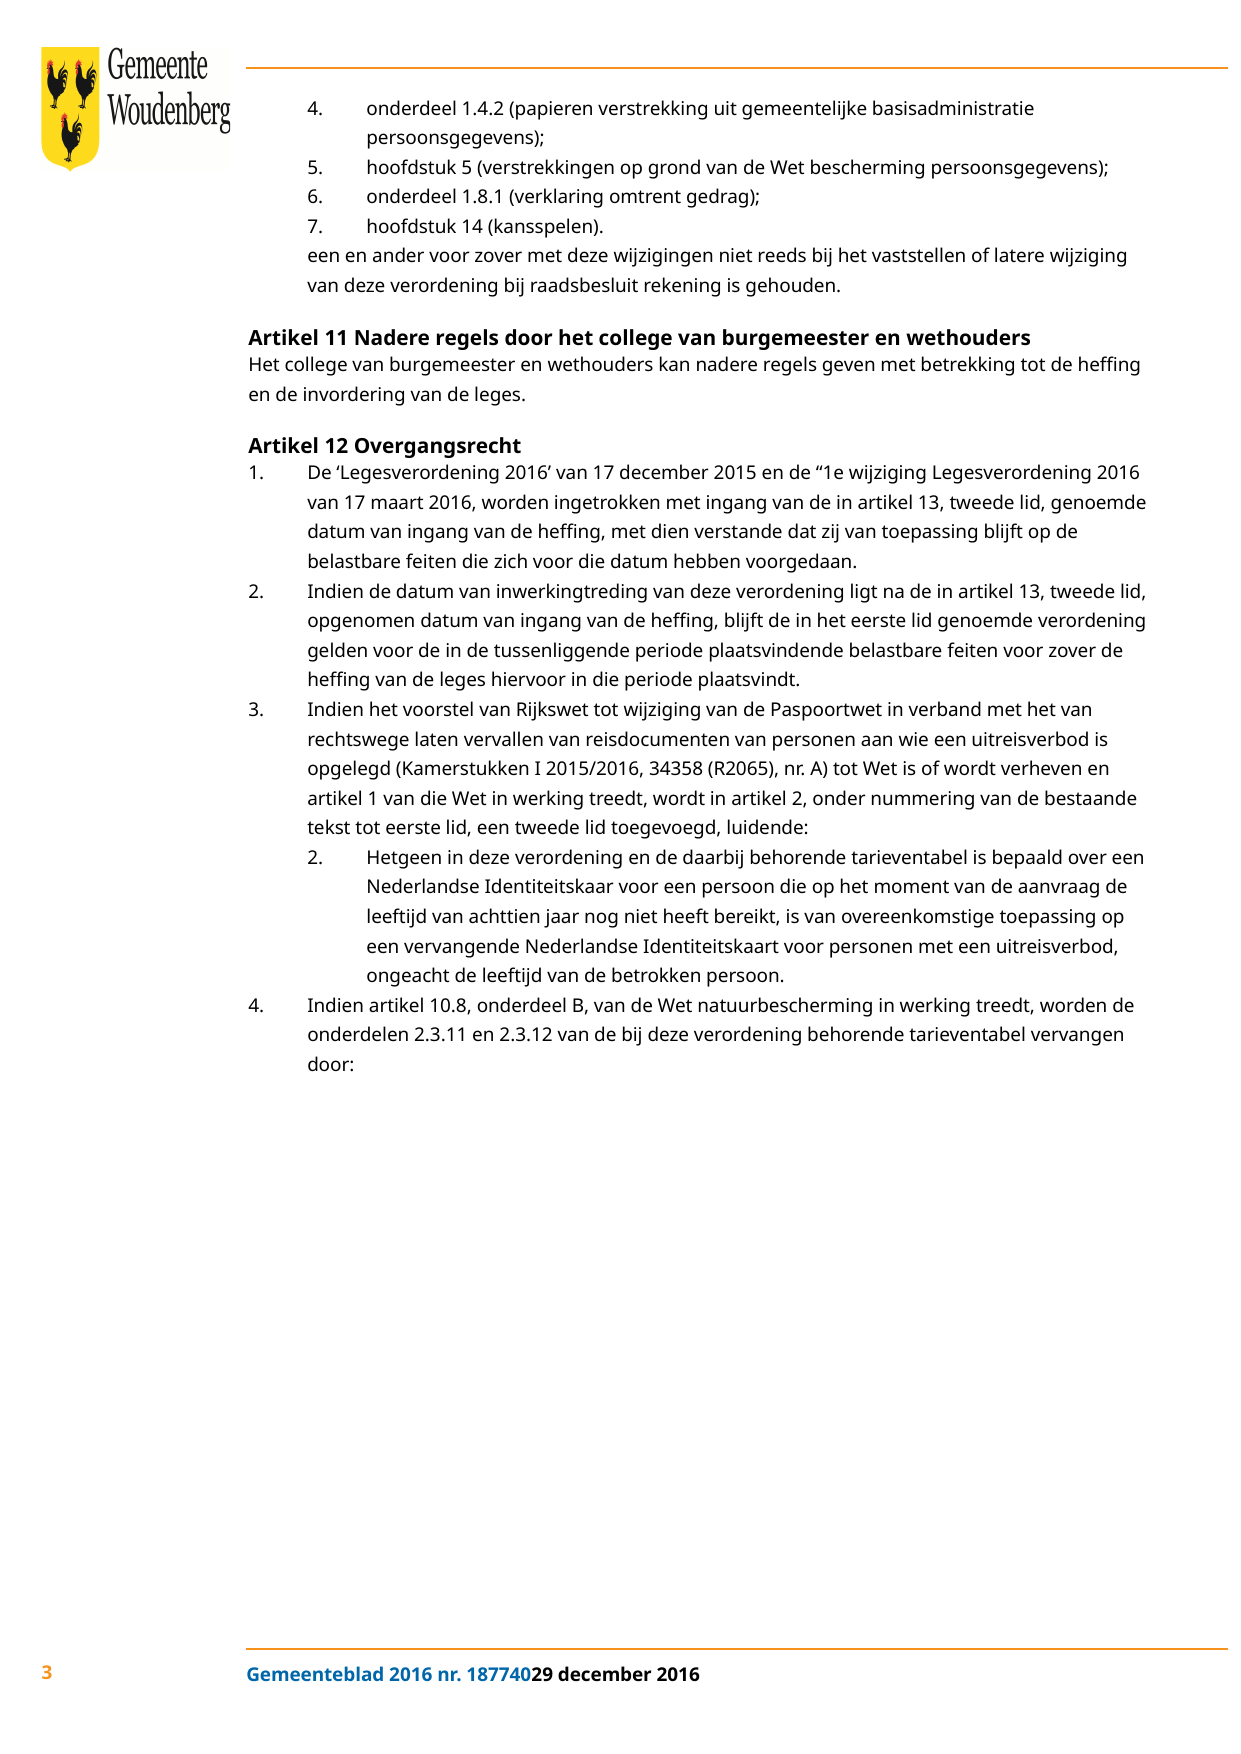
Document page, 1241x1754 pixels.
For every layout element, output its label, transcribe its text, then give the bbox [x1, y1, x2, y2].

text Het college van burgemeester en wethouders kan nadere regels geven met betrekking tot de heffing en de invordering van de leges. [248, 351, 1152, 406]
list De ‘Legesverordening 2016’ van 17 december 2015 en de “1e wijziging Legesverordening 2016 van 17 maart 2016, worden ingetrokken met ingang van de in artikel 13, tweede lid, genoemde datum van ingang van de heffing, met dien verstande dat zij van toepassing blijft op de belastbare feiten die zich voor die datum hebben voorgedaan. [248, 459, 1152, 574]
list een en ander voor zover met deze wijzigingen niet reeds bij het vaststellen of latere wijziging van deze verordening bij raadsbesluit rekening is gehouden. [248, 243, 1152, 298]
list Hetgeen in deze verordening en de daarbij behorende tarieventabel is bepaald over een Nederlandse Identiteitskaar voor een persoon die op het moment van de aanvraag de leeftijd van achttien jaar nog niet heeft bereikt, is van overeenkomstige toepassing op een vervangende Nederlandse Identiteitskaart voor personen met een uitreisverbod, ongeacht de leeftijd van de betrokken persoon. [307, 844, 1152, 988]
list Indien artikel 10.8, onderdeel B, van de Wet natuurbescherming in werking treedt, worden de onderdelen 2.3.11 en 2.3.12 van de bij deze verordening behorende tarieventabel vervangen door: [248, 992, 1152, 1077]
list onderdeel 1.4.2 (papieren verstrekking uit gemeentelijke basisadministratie persoonsgegevens); [307, 95, 1152, 150]
list hoofdstuk 5 (verstrekkingen op grond van de Wet bescherming persoonsgegevens); [307, 154, 1152, 180]
list onderdeel 1.8.1 (verklaring omtrent gedrag); [307, 183, 1152, 209]
picture [41, 47, 231, 172]
text Artikel 11 Nadere regels door het college van burgemeester en wethouders [248, 323, 1152, 351]
list Indien de datum van inwerkingtreding van deze verordening ligt na de in artikel 13, tweede lid, opgenomen datum van ingang van de heffing, blijft de in het eerste lid genoemde verordening gelden voor de in de tussenliggende periode plaatsvindende belastbare feiten voor zover de heffing van de leges hiervoor in die periode plaatsvindt. [248, 578, 1152, 692]
list hoofdstuk 14 (kansspelen). [307, 213, 1152, 239]
text Artikel 12 Overgangsrecht [248, 431, 1152, 459]
list Indien het voorstel van Rijkswet tot wijziging van de Paspoortwet in verband met het van rechtswege laten vervallen van reisdocumenten van personen aan wie een uitreisverbod is opgelegd (Kamerstukken I 2015/2016, 34358 (R2065), nr. A) tot Wet is of wordt verheven en artikel 1 van die Wet in werking treedt, wordt in artikel 2, onder nummering van de bestaande tekst tot eerste lid, een tweede lid toegevoegd, luidende: [248, 696, 1152, 840]
